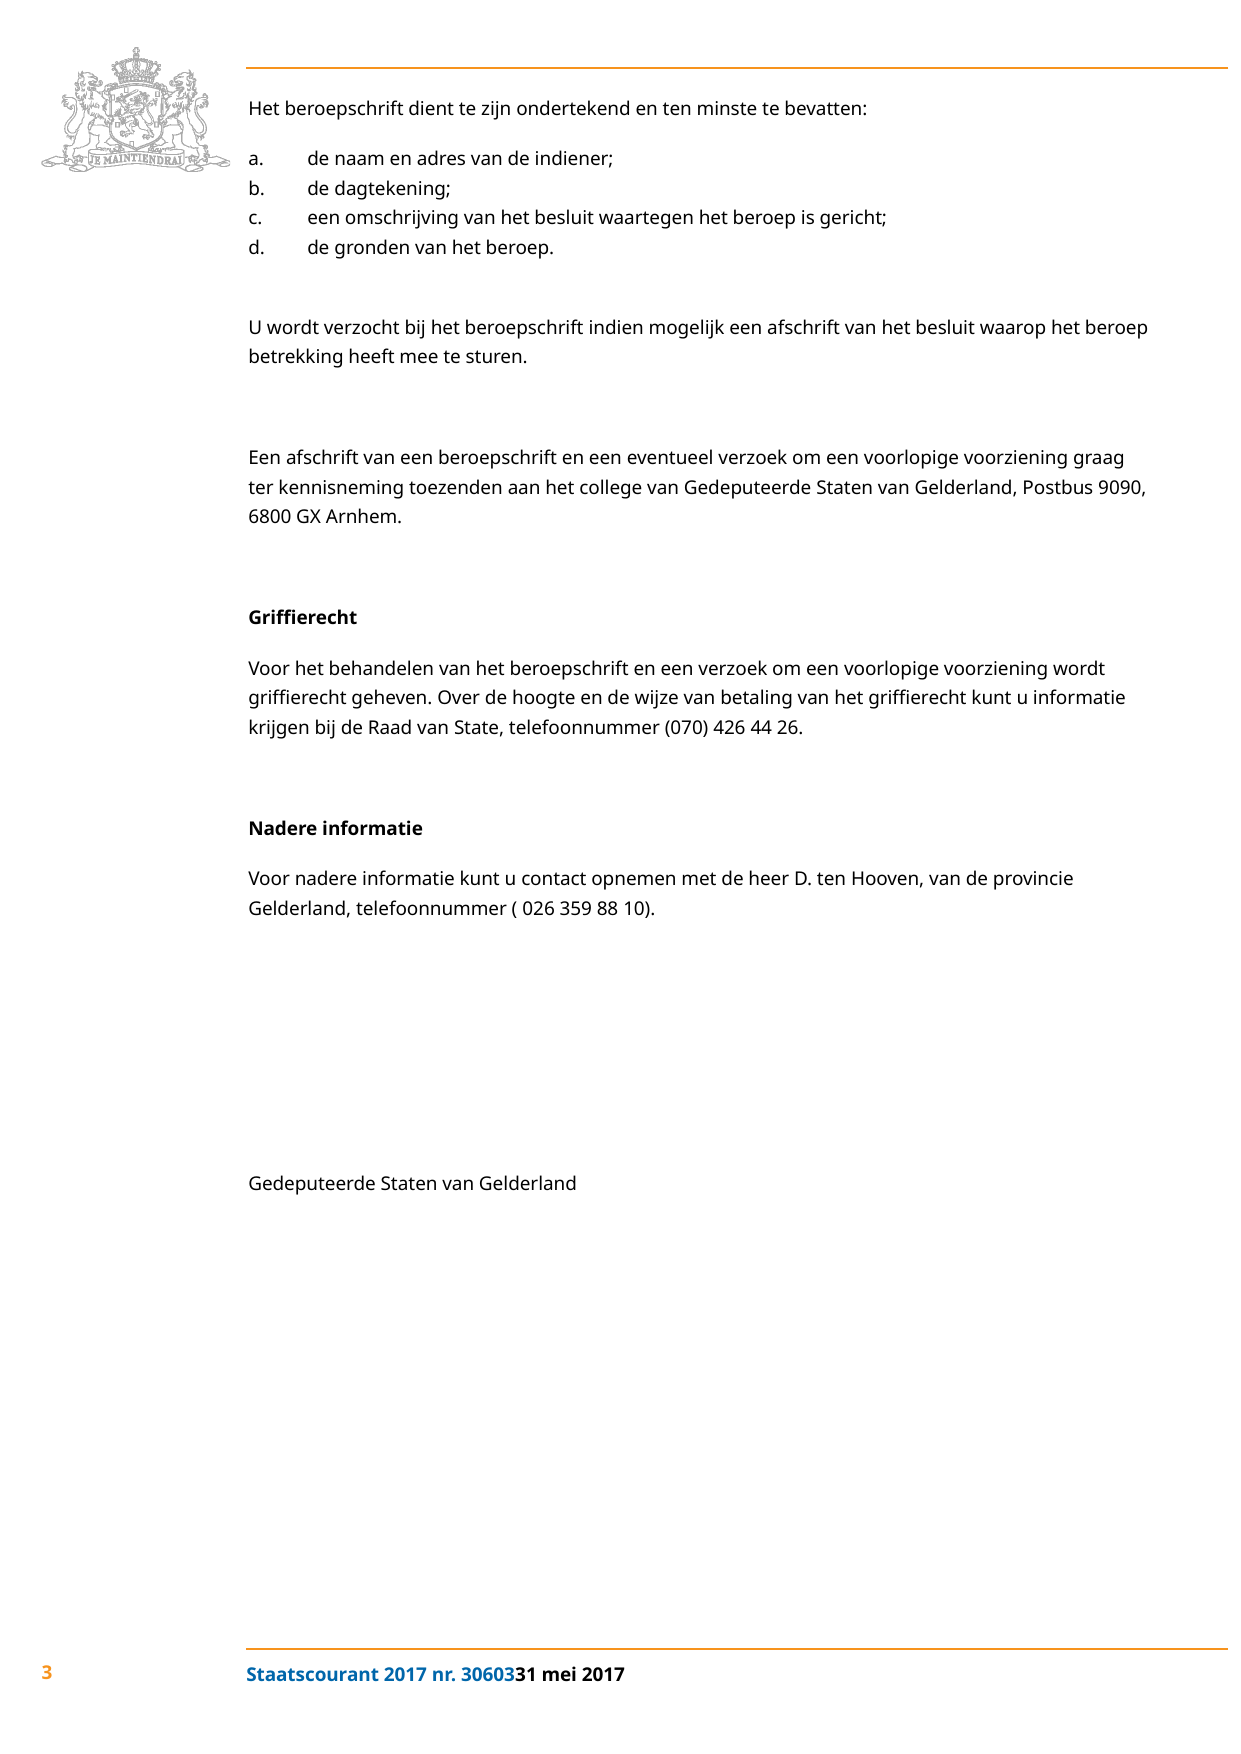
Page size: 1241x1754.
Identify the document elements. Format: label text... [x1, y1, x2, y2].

picture [41, 47, 231, 172]
text Een afschrift van een beroepschrift en een eventueel verzoek om een voorlopige voorziening graag ter kennisneming toezenden aan het college van Gedeputeerde Staten van Gelderland, Postbus 9090, 6800 GX Arnhem. [248, 444, 1152, 529]
text Voor het behandelen van het beroepschrift en een verzoek om een voorlopige voorziening wordt griffierecht geheven. Over de hoogte en de wijze van betaling van het griffierecht kunt u informatie krijgen bij de Raad van State, telefoonnummer (070) 426 44 26. [248, 655, 1152, 740]
list de gronden van het beroep. [248, 234, 1152, 260]
text Gedeputeerde Staten van Gelderland [248, 1170, 1152, 1196]
text Voor nadere informatie kunt u contact opnemen met de heer D. ten Hooven, van de provincie Gelderland, telefoonnummer ( 026 359 88 10). [248, 865, 1152, 921]
text U wordt verzocht bij het beroepschrift indien mogelijk een afschrift van het besluit waarop het beroep betrekking heeft mee te sturen. [248, 314, 1152, 369]
list de dagtekening; [248, 175, 1152, 201]
text Het beroepschrift dient te zijn ondertekend en ten minste te bevatten: [248, 95, 1152, 121]
text Nadere informatie [248, 815, 1152, 841]
text Griffierecht [248, 604, 1152, 630]
list een omschrijving van het besluit waartegen het beroep is gericht; [248, 204, 1152, 230]
list de naam en adres van de indiener; [248, 145, 1152, 171]
